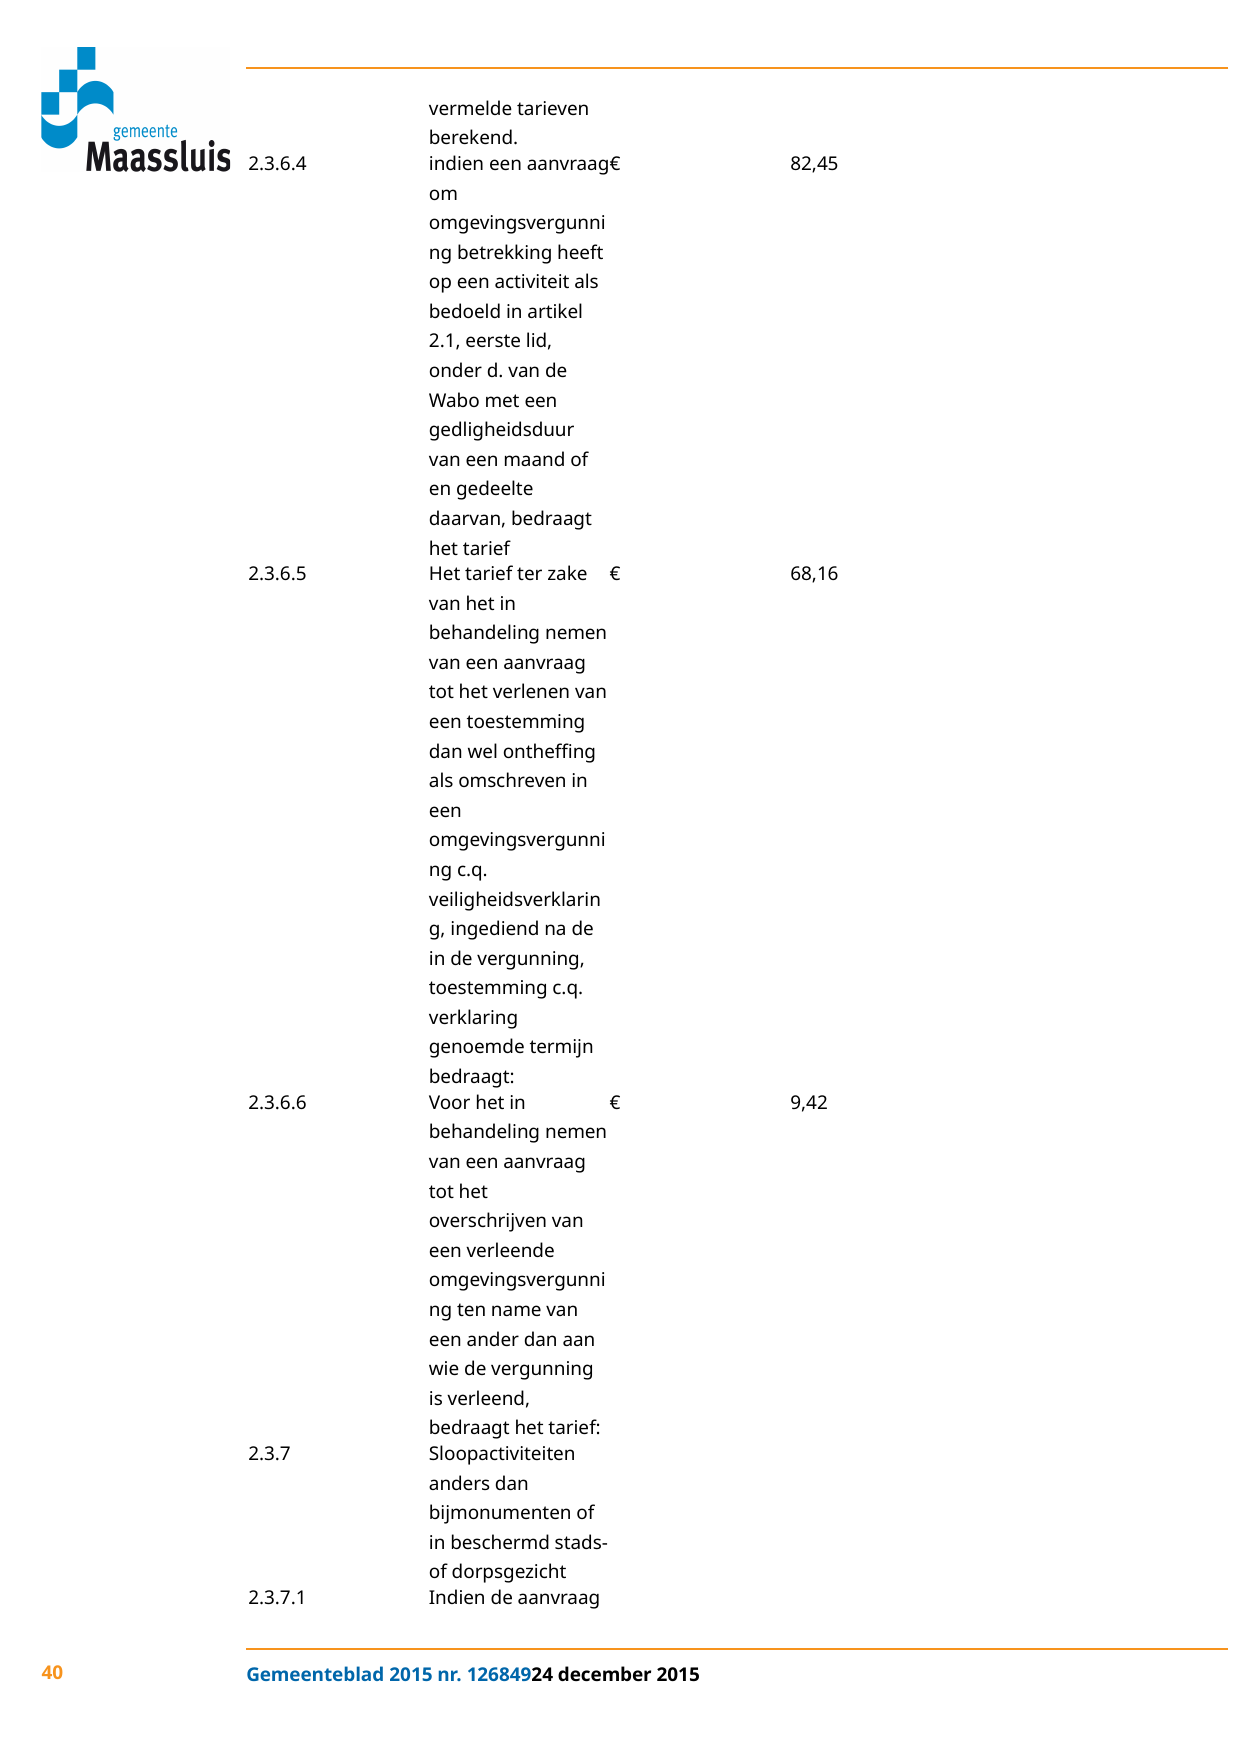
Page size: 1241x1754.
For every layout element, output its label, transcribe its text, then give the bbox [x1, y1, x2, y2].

table_cell [971, 1440, 1152, 1584]
table_cell 2.3.6.4 [248, 150, 429, 560]
table_cell € [609, 560, 790, 1089]
table_cell 2.3.6.5 [248, 560, 429, 1089]
table_cell [971, 95, 1152, 150]
table_cell 2.3.6.6 [248, 1089, 429, 1440]
table_cell [790, 1440, 971, 1584]
table_cell [971, 1584, 1152, 1610]
table_cell 2.3.7.1 [248, 1584, 429, 1610]
table_cell [971, 560, 1152, 1089]
table_cell [790, 95, 971, 150]
table_cell 82,45 [790, 150, 971, 560]
table_cell Indien de aanvraag [429, 1584, 609, 1610]
table_cell [790, 1584, 971, 1610]
table_cell [609, 1440, 790, 1584]
table_cell 2.3.7 [248, 1440, 429, 1584]
table_cell Voor het in behandeling nemen van een aanvraag tot het overschrijven van een verleende omgevingsvergunning ten name van een ander dan aan wie de vergunning is verleend, bedraagt het tarief: [429, 1089, 609, 1440]
table_cell [971, 150, 1152, 560]
table_cell vermelde tarieven berekend. [429, 95, 609, 150]
table_cell 68,16 [790, 560, 971, 1089]
table_cell € [609, 150, 790, 560]
table_cell [609, 95, 790, 150]
table_cell 9,42 [790, 1089, 971, 1440]
table_cell Het tarief ter zake van het in behandeling nemen van een aanvraag tot het verlenen van een toestemming dan wel ontheffing als omschreven in een omgevingsvergunning c.q. veiligheidsverklaring, ingediend na de in de vergunning, toestemming c.q. verklaring genoemde termijn bedraagt: [429, 560, 609, 1089]
table_cell [609, 1584, 790, 1610]
picture [41, 47, 77, 92]
picture [41, 47, 231, 172]
table_cell € [609, 1089, 790, 1440]
table_cell Sloopactiviteiten anders dan bijmonumenten of in beschermd stads- of dorpsgezicht [429, 1440, 609, 1584]
table_cell indien een aanvraag om omgevingsvergunning betrekking heeft op een activiteit als bedoeld in artikel 2.1, eerste lid, onder d. van de Wabo met een gedligheidsduur van een maand of en gedeelte daarvan, bedraagt het tarief [429, 150, 609, 560]
table_cell [248, 95, 429, 150]
table_cell [971, 1089, 1152, 1440]
